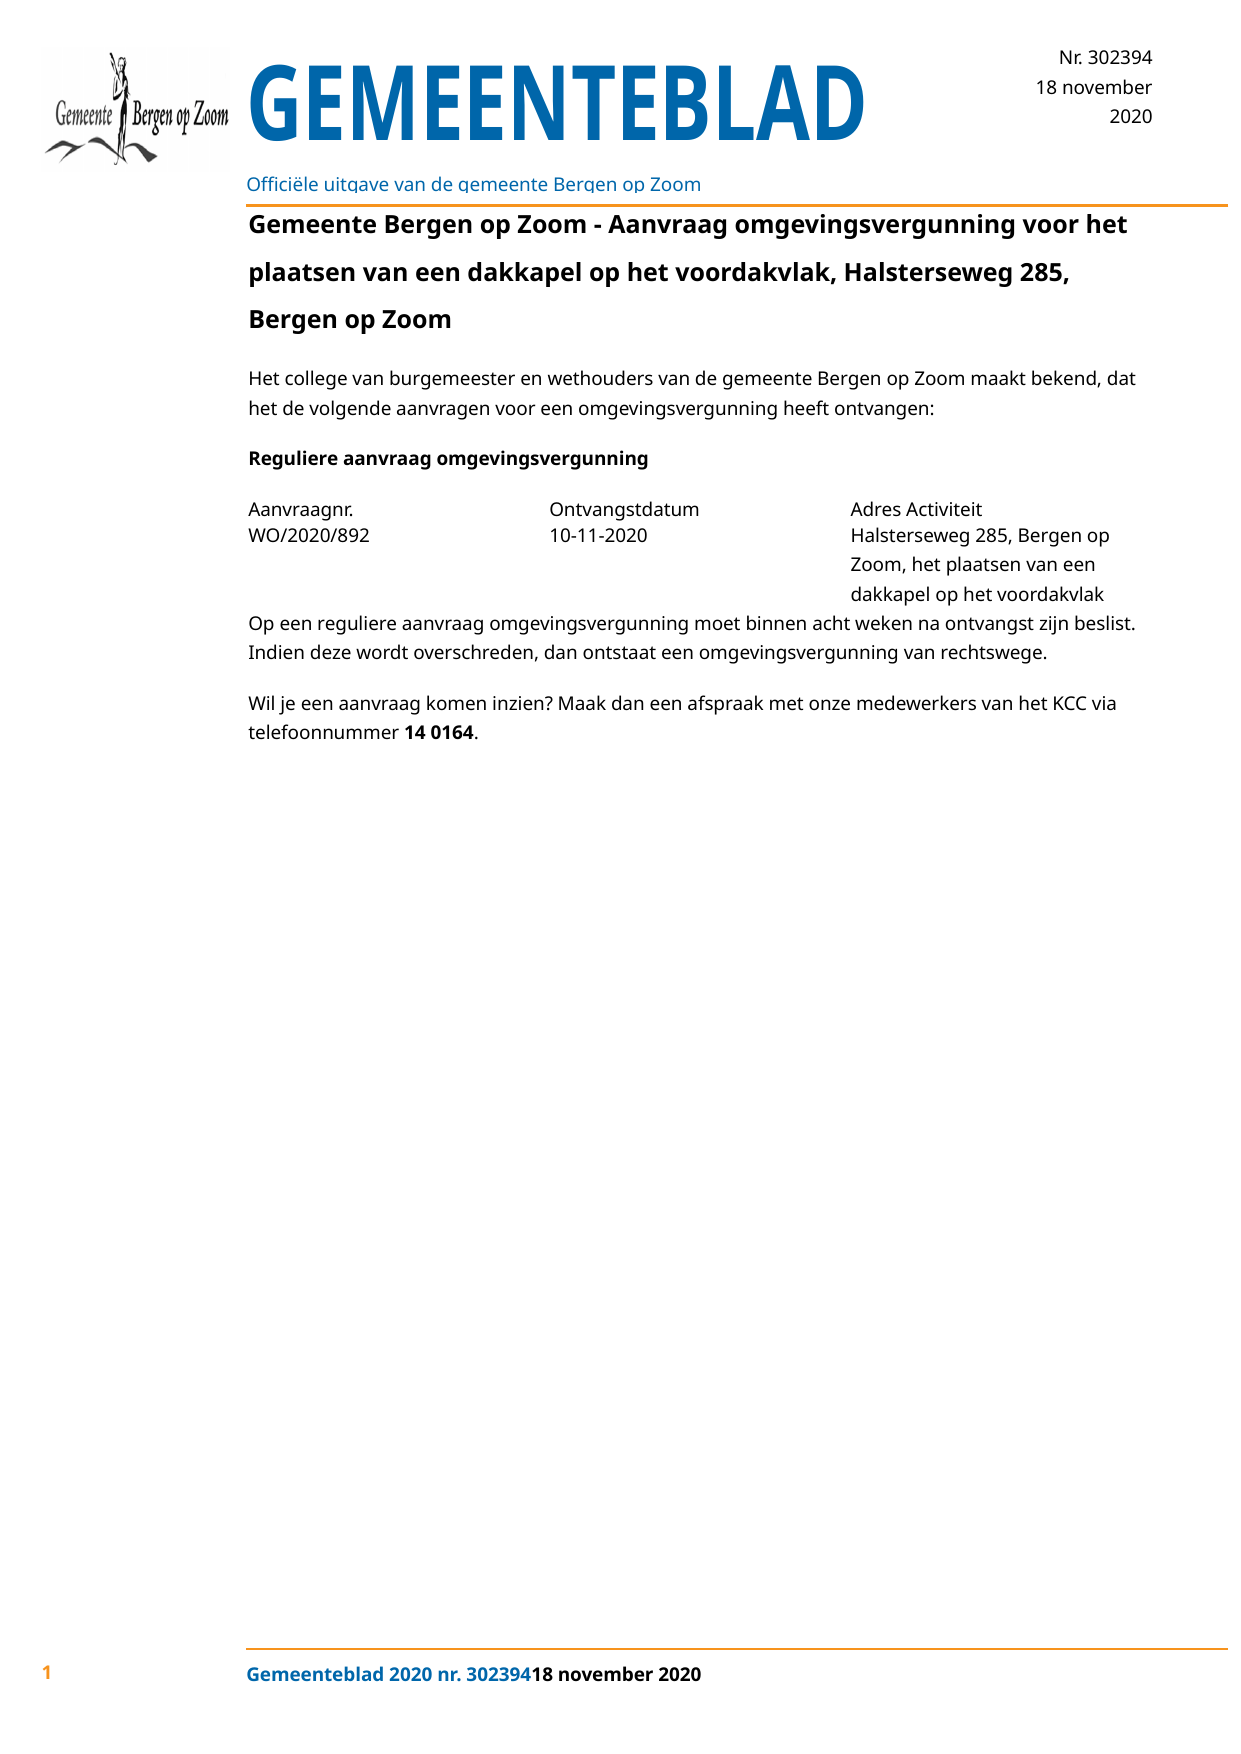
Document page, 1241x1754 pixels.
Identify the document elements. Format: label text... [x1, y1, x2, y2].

table_cell Halsterseweg 285, Bergen op Zoom, het plaatsen van een dakkapel op het voordakvlak [850, 522, 1152, 607]
table_cell WO/2020/892 [248, 522, 549, 607]
table_cell 10-11-2020 [549, 522, 850, 607]
text Reguliere aanvraag omgevingsvergunning [248, 446, 1152, 471]
text Gemeente Bergen op Zoom - Aanvraag omgevingsvergunning voor het plaatsen van een dakkapel op het voordakvlak, Halsterseweg 285, Bergen op Zoom [248, 207, 1152, 336]
text Het college van burgemeester en wethouders van de gemeente Bergen op Zoom maakt bekend, dat het de volgende aanvragen voor een omgevingsvergunning heeft ontvangen: [248, 366, 1152, 421]
table_header Adres Activiteit [850, 496, 1152, 522]
text Op een reguliere aanvraag omgevingsvergunning moet binnen acht weken na ontvangst zijn beslist. Indien deze wordt overschreden, dan ontstaat een omgevingsvergunning van rechtswege. [248, 610, 1152, 665]
picture [41, 47, 231, 172]
text Wil je een aanvraag komen inzien? Maak dan een afspraak met onze medewerkers van het KCC via telefoonnummer 14 0164. [248, 690, 1152, 745]
table_header Aanvraagnr. [248, 496, 549, 522]
table_header Ontvangstdatum [549, 496, 850, 522]
